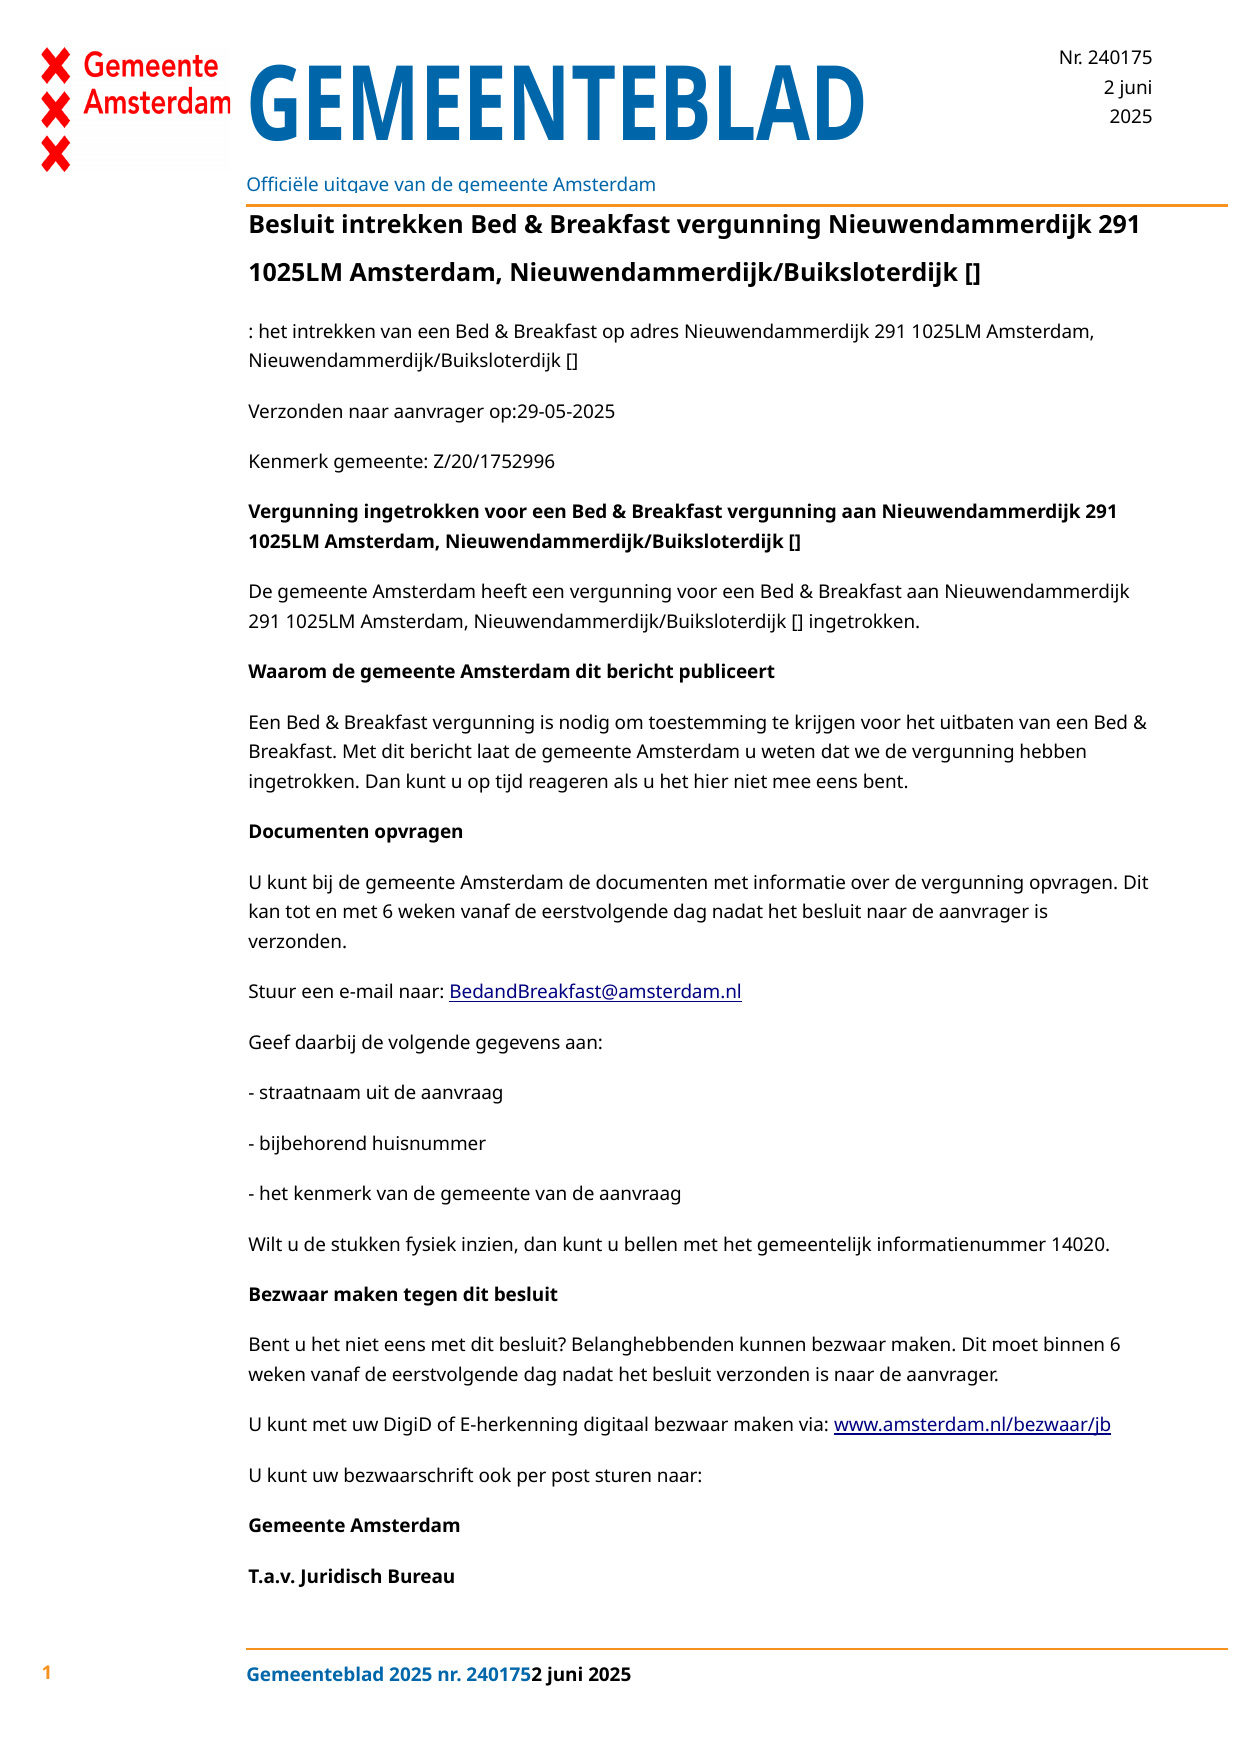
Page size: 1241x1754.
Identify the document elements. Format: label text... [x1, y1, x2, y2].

text - bijbehorend huisnummer [248, 1130, 1152, 1156]
text De gemeente Amsterdam heeft een vergunning voor een Bed & Breakfast aan Nieuwendammerdijk 291 1025LM Amsterdam, Nieuwendammerdijk/Buiksloterdijk [] ingetrokken. [248, 579, 1152, 634]
text Documenten opvragen [248, 819, 1152, 844]
text Een Bed & Breakfast vergunning is nodig om toestemming te krijgen voor het uitbaten van een Bed & Breakfast. Met dit bericht laat de gemeente Amsterdam u weten dat we de vergunning hebben ingetrokken. Dan kunt u op tijd reageren als u het hier niet mee eens bent. [248, 709, 1152, 794]
text : het intrekken van een Bed & Breakfast op adres Nieuwendammerdijk 291 1025LM Amsterdam, Nieuwendammerdijk/Buiksloterdijk [] [248, 318, 1152, 373]
text Wilt u de stukken fysiek inzien, dan kunt u bellen met het gemeentelijk informatienummer 14020. [248, 1231, 1152, 1257]
text Bent u het niet eens met dit besluit? Belanghebbenden kunnen bezwaar maken. Dit moet binnen 6 weken vanaf de eerstvolgende dag nadat het besluit verzonden is naar de aanvrager. [248, 1332, 1152, 1387]
text Kenmerk gemeente: Z/20/1752996 [248, 448, 1152, 474]
text - het kenmerk van de gemeente van de aanvraag [248, 1180, 1152, 1206]
text T.a.v. Juridisch Bureau [248, 1563, 1152, 1589]
text U kunt bij de gemeente Amsterdam de documenten met informatie over de vergunning opvragen. Dit kan tot en met 6 weken vanaf de eerstvolgende dag nadat het besluit naar de aanvrager is verzonden. [248, 869, 1152, 954]
text U kunt met uw DigiD of E-herkenning digitaal bezwaar maken via: www.amsterdam.nl/bezwaar/jb [248, 1412, 1152, 1437]
text Bezwaar maken tegen dit besluit [248, 1281, 1152, 1307]
text Geef daarbij de volgende gegevens aan: [248, 1029, 1152, 1055]
text Besluit intrekken Bed & Breakfast vergunning Nieuwendammerdijk 291 1025LM Amsterdam, Nieuwendammerdijk/Buiksloterdijk [] [248, 207, 1152, 288]
text U kunt uw bezwaarschrift ook per post sturen naar: [248, 1462, 1152, 1488]
picture [41, 47, 231, 172]
text Gemeente Amsterdam [248, 1512, 1152, 1538]
text - straatnaam uit de aanvraag [248, 1079, 1152, 1105]
text Verzonden naar aanvrager op:29-05-2025 [248, 398, 1152, 424]
text Waarom de gemeente Amsterdam dit bericht publiceert [248, 659, 1152, 684]
text Vergunning ingetrokken voor een Bed & Breakfast vergunning aan Nieuwendammerdijk 291 1025LM Amsterdam, Nieuwendammerdijk/Buiksloterdijk [] [248, 499, 1152, 554]
text Stuur een e-mail naar: BedandBreakfast@amsterdam.nl [248, 979, 1152, 1004]
